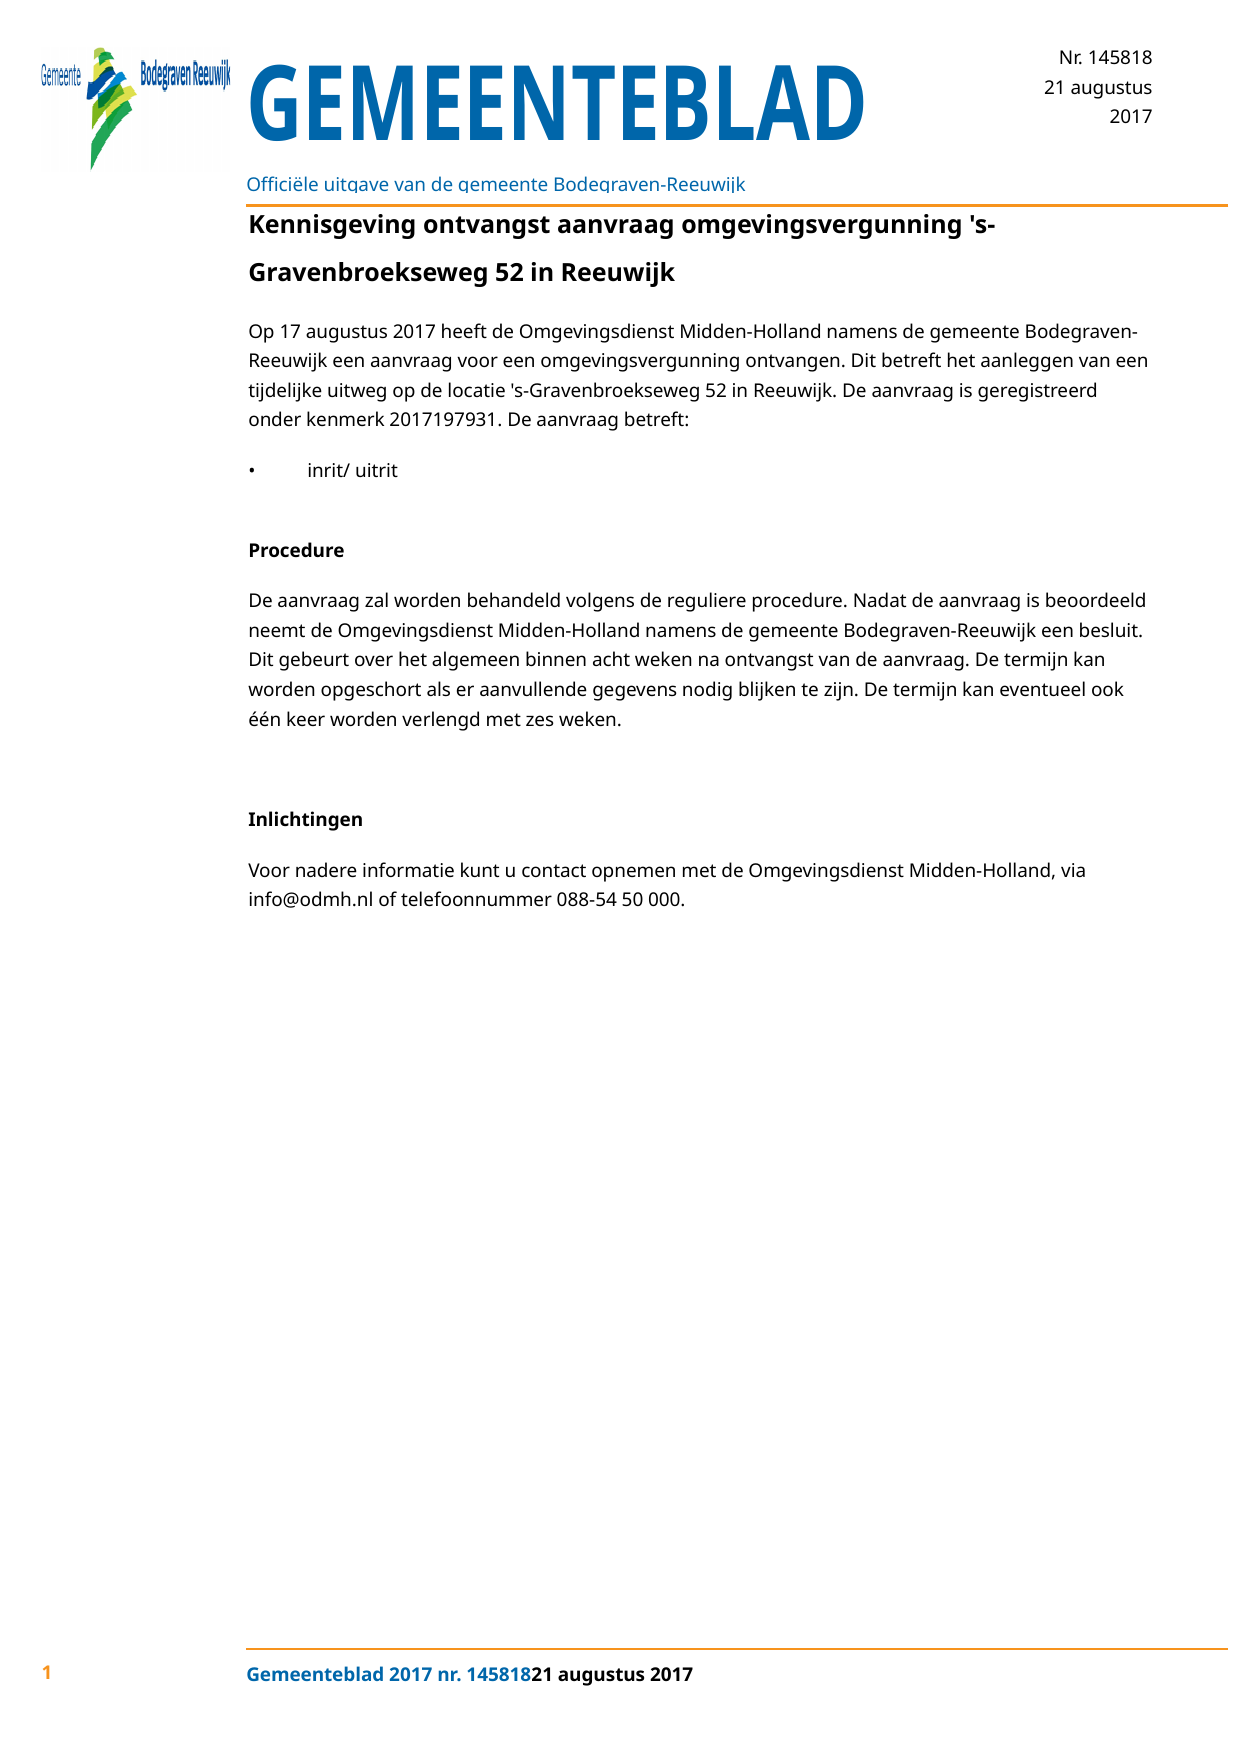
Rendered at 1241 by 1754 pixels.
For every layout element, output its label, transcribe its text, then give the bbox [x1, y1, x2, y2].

text Procedure [248, 537, 1152, 563]
text Op 17 augustus 2017 heeft de Omgevingsdienst Midden-Holland namens de gemeente Bodegraven-Reeuwijk een aanvraag voor een omgevingsvergunning ontvangen. Dit betreft het aanleggen van een tijdelijke uitweg op de locatie 's-Gravenbroekseweg 52 in Reeuwijk. De aanvraag is geregistreerd onder kenmerk 2017197931. De aanvraag betreft: [248, 318, 1152, 432]
text De aanvraag zal worden behandeld volgens de reguliere procedure. Nadat de aanvraag is beoordeeld neemt de Omgevingsdienst Midden-Holland namens de gemeente Bodegraven-Reeuwijk een besluit. Dit gebeurt over het algemeen binnen acht weken na ontvangst van de aanvraag. De termijn kan worden opgeschort als er aanvullende gegevens nodig blijken te zijn. De termijn kan eventueel ook één keer worden verlengd met zes weken. [248, 587, 1152, 732]
text Voor nadere informatie kunt u contact opnemen met de Omgevingsdienst Midden-Holland, via info@odmh.nl of telefoonnummer 088-54 50 000. [248, 857, 1152, 912]
text Kennisgeving ontvangst aanvraag omgevingsvergunning 's-Gravenbroekseweg 52 in Reeuwijk [248, 207, 1152, 288]
list inrit/ uitrit [248, 457, 1152, 483]
picture [41, 47, 231, 172]
text Inlichtingen [248, 807, 1152, 832]
